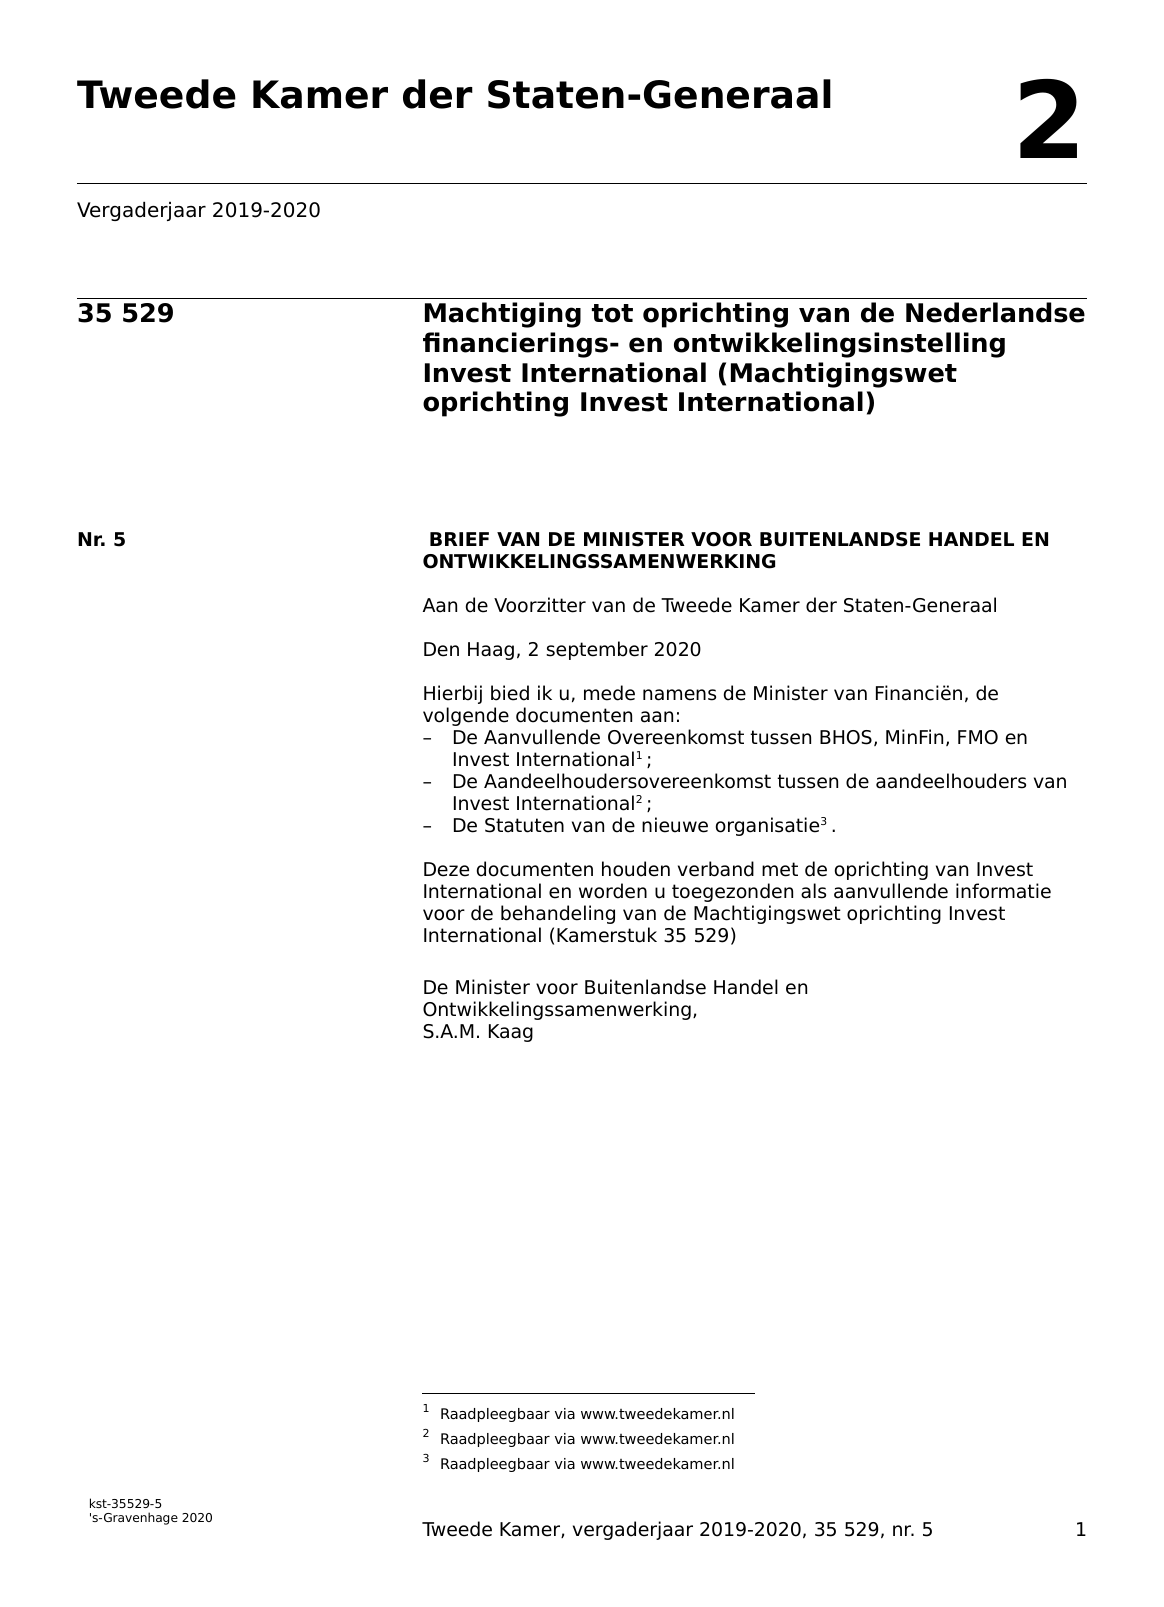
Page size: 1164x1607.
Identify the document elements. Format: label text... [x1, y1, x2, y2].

text Raadpleegbaar via www.tweedekamer.nl [422, 1427, 1087, 1449]
text Hierbij bied ik u, mede namens de Minister van Financiën, de volgende documenten aan: [422, 683, 1087, 727]
text Aan de Voorzitter van de Tweede Kamer der Staten-Generaal [422, 595, 1087, 617]
text 's-Gravenhage 2020 [88, 1511, 323, 1525]
subtitle 35 529 Machtiging tot oprichting van de Nederlandse financierings- en ontwikkelingsinstelling Invest International (Machtigingswet oprichting Invest International) [77, 299, 1087, 418]
text Raadpleegbaar via www.tweedekamer.nl [422, 1452, 1087, 1474]
table_header 2 [886, 59, 1087, 183]
text – De Statuten van de nieuwe organisatie. [422, 815, 1087, 837]
table_cell Vergaderjaar 2019-2020 [77, 184, 1087, 298]
text kst-35529-5 [88, 1497, 323, 1511]
text Raadpleegbaar via www.tweedekamer.nl [422, 1402, 1087, 1424]
subtitle Nr. 5 BRIEF VAN DE MINISTER VOOR BUITENLANDSE HANDEL EN ONTWIKKELINGSSAMENWERKING [77, 529, 1087, 573]
text Deze documenten houden verband met de oprichting van Invest International en worden u toegezonden als aanvullende informatie voor de behandeling van de Machtigingswet oprichting Invest International (Kamerstuk 35 529) [422, 859, 1087, 947]
text – De Aandeelhoudersovereenkomst tussen de aandeelhouders van Invest International; [422, 771, 1087, 815]
table_header Tweede Kamer der Staten-Generaal [77, 59, 886, 183]
text Den Haag, 2 september 2020 [422, 639, 1087, 661]
text – De Aanvullende Overeenkomst tussen BHOS, MinFin, FMO en Invest International; [422, 727, 1087, 771]
text De Minister voor Buitenlandse Handel en Ontwikkelingssamenwerking, S.A.M. Kaag [422, 977, 1087, 1043]
